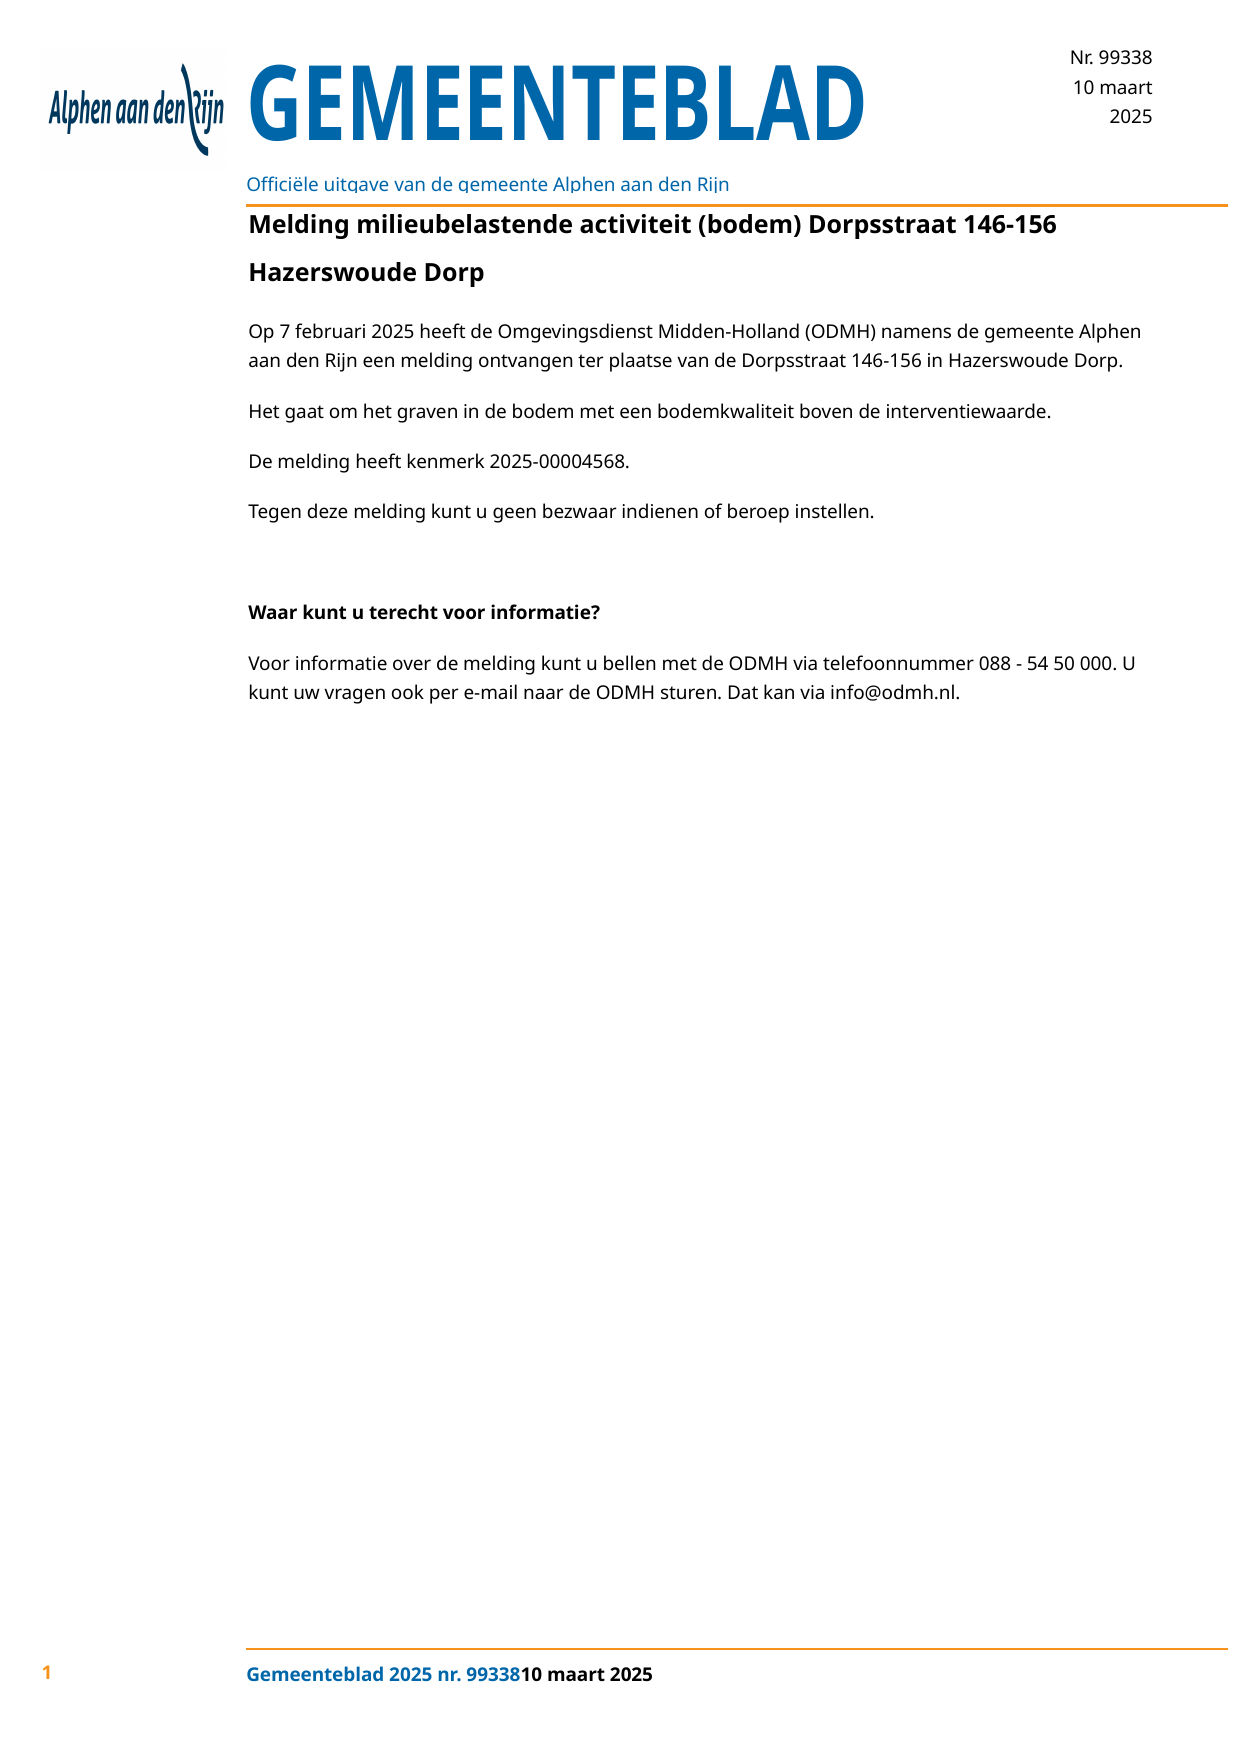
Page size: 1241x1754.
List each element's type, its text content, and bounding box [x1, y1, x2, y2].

text Melding milieubelastende activiteit (bodem) Dorpsstraat 146-156 Hazerswoude Dorp [248, 207, 1152, 288]
picture [41, 47, 231, 172]
text Op 7 februari 2025 heeft de Omgevingsdienst Midden-Holland (ODMH) namens de gemeente Alphen aan den Rijn een melding ontvangen ter plaatse van de Dorpsstraat 146-156 in Hazerswoude Dorp. [248, 318, 1152, 373]
text Waar kunt u terecht voor informatie? [248, 599, 1152, 625]
text Tegen deze melding kunt u geen bezwaar indienen of beroep instellen. [248, 499, 1152, 524]
text Het gaat om het graven in de bodem met een bodemkwaliteit boven de interventiewaarde. [248, 398, 1152, 424]
text Voor informatie over de melding kunt u bellen met de ODMH via telefoonnummer 088 - 54 50 000. U kunt uw vragen ook per e-mail naar de ODMH sturen. Dat kan via info@odmh.nl. [248, 650, 1152, 705]
text De melding heeft kenmerk 2025-00004568. [248, 448, 1152, 474]
